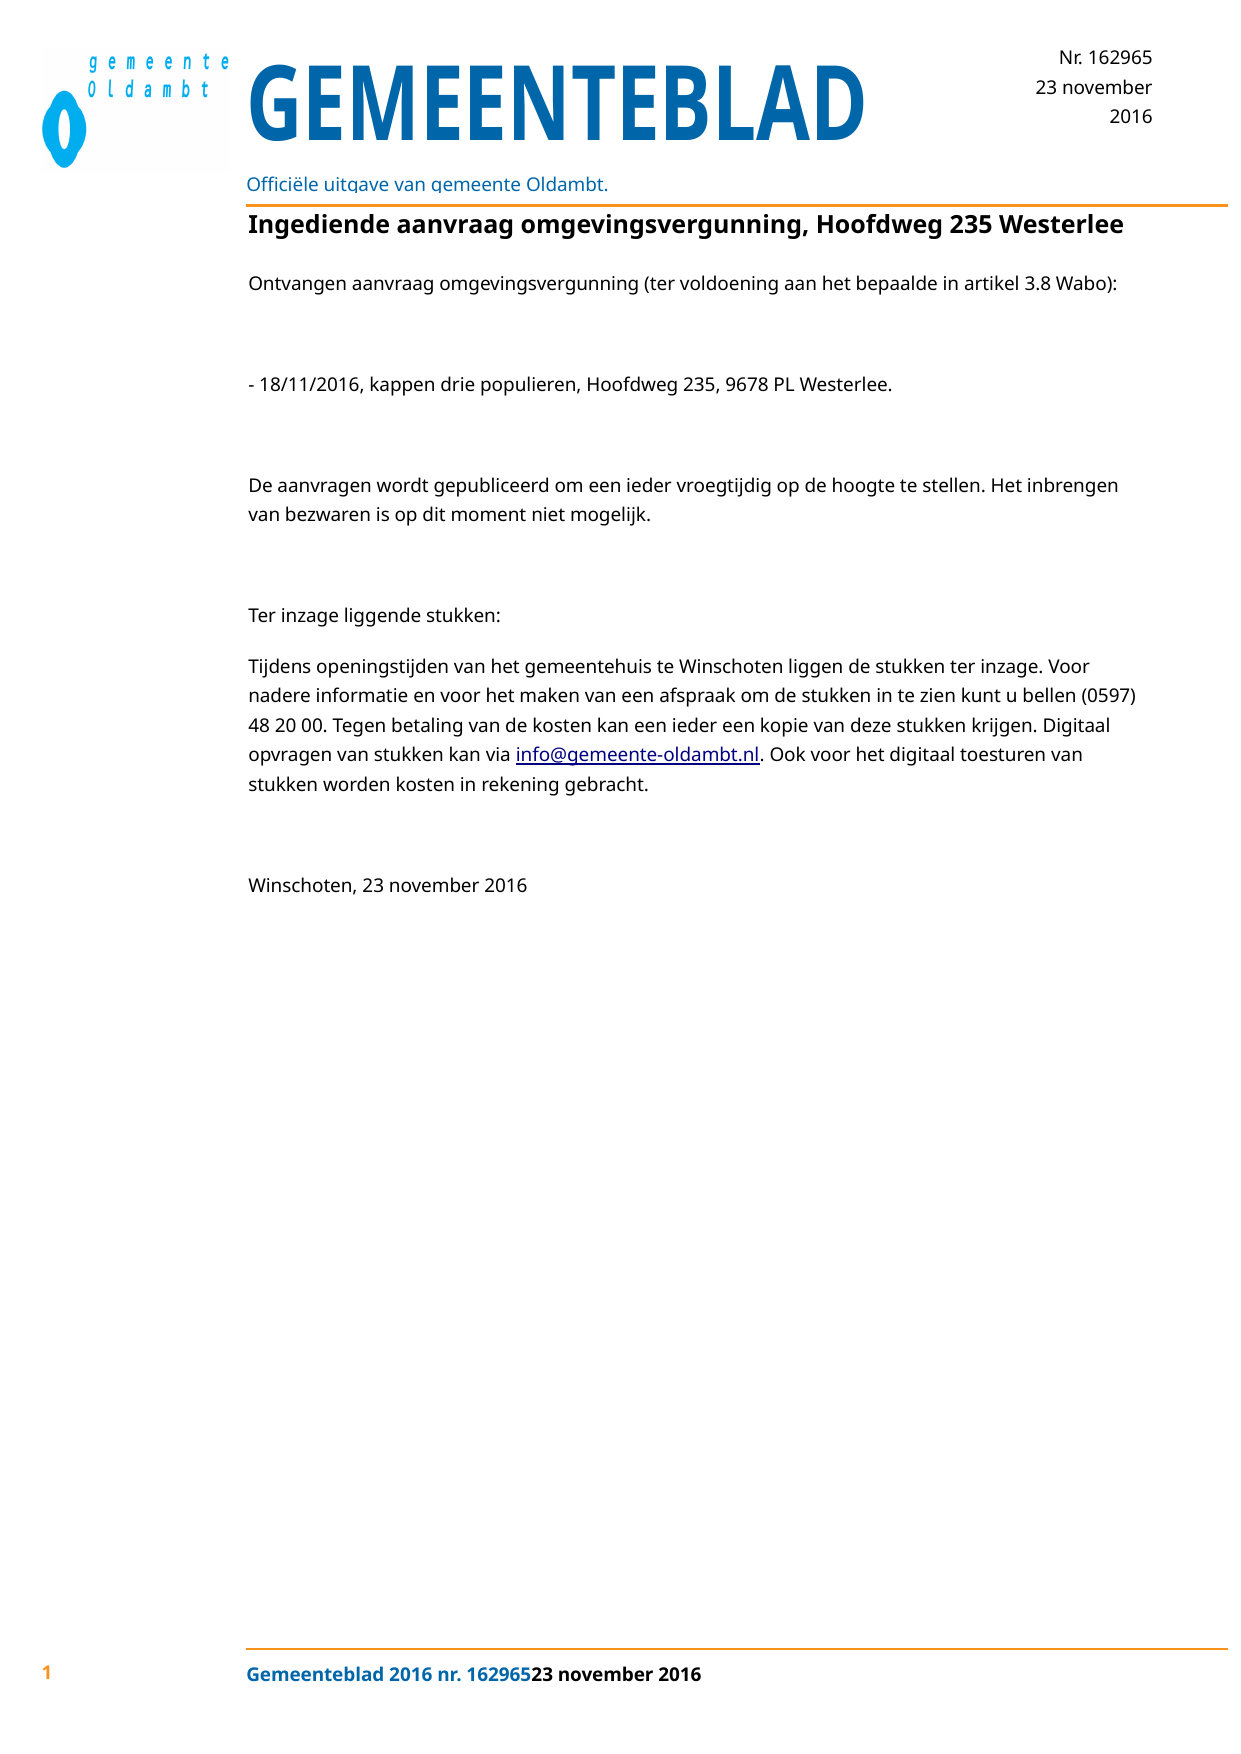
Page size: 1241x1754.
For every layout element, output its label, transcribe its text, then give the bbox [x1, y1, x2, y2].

picture [41, 47, 231, 172]
text De aanvragen wordt gepubliceerd om een ieder vroegtijdig op de hoogte te stellen. Het inbrengen van bezwaren is op dit moment niet mogelijk. [248, 472, 1152, 527]
text Winschoten, 23 november 2016 [248, 872, 1152, 898]
text Tijdens openingstijden van het gemeentehuis te Winschoten liggen de stukken ter inzage. Voor nadere informatie en voor het maken van een afspraak om de stukken in te zien kunt u bellen (0597) 48 20 00. Tegen betaling van de kosten kan een ieder een kopie van deze stukken krijgen. Digitaal opvragen van stukken kan via info@gemeente-oldambt.nl. Ook voor het digitaal toesturen van stukken worden kosten in rekening gebracht. [248, 653, 1152, 797]
text Ter inzage liggende stukken: [248, 602, 1152, 628]
text Ingediende aanvraag omgevingsvergunning, Hoofdweg 235 Westerlee [248, 207, 1152, 241]
text - 18/11/2016, kappen drie populieren, Hoofdweg 235, 9678 PL Westerlee. [248, 371, 1152, 397]
text Ontvangen aanvraag omgevingsvergunning (ter voldoening aan het bepaalde in artikel 3.8 Wabo): [248, 270, 1152, 296]
